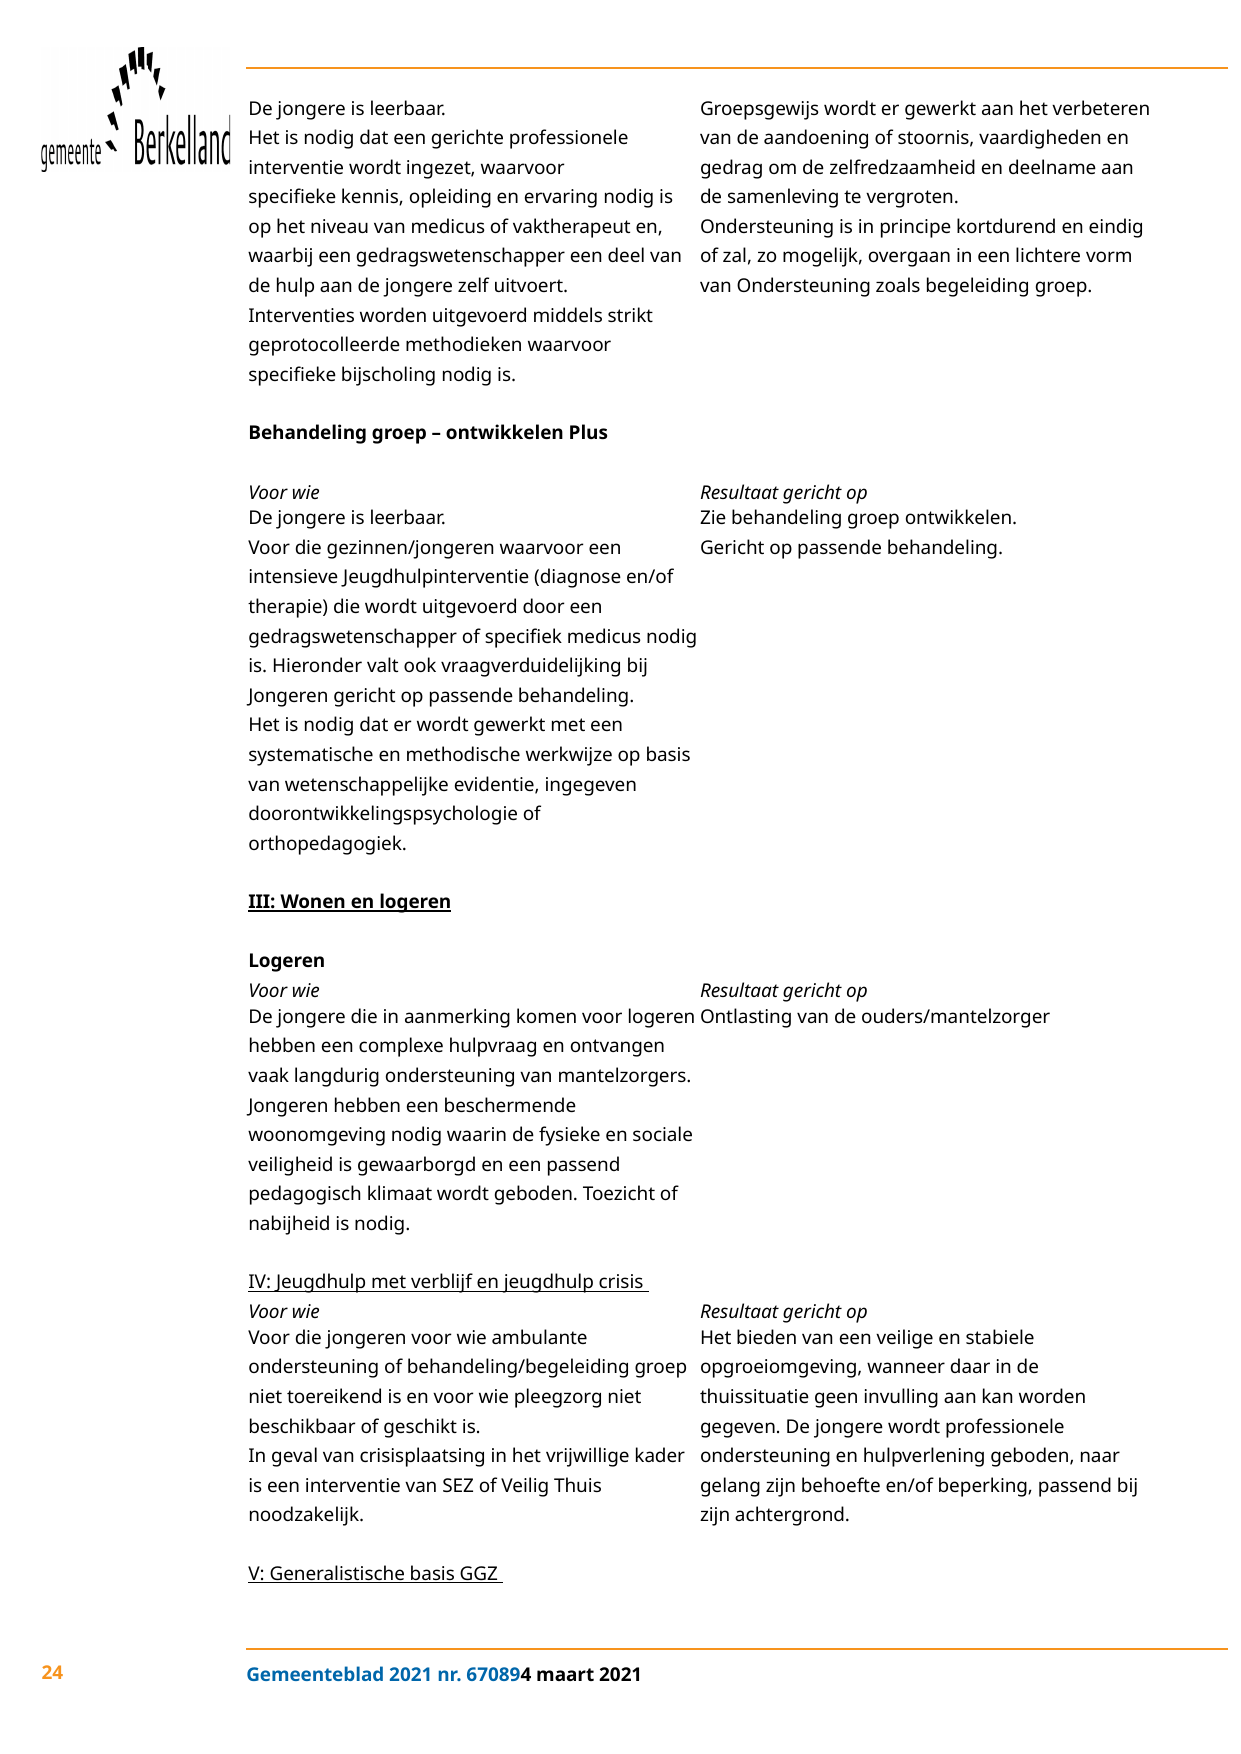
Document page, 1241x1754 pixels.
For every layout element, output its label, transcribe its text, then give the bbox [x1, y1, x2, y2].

table_cell De jongere is leerbaar. Het is nodig dat een gerichte professionele interventie wordt ingezet, waarvoor specifieke kennis, opleiding en ervaring nodig is op het niveau van medicus of vaktherapeut en, waarbij een gedragswetenschapper een deel van de hulp aan de jongere zelf uitvoert. Interventies worden uitgevoerd middels strikt geprotocolleerde methodieken waarvoor specifieke bijscholing nodig is. [248, 95, 700, 387]
text III: Wonen en logeren [248, 888, 1152, 914]
text IV: Jeugdhulp met verblijf en jeugdhulp crisis [248, 1269, 1152, 1294]
table_cell Zie behandeling groep ontwikkelen. Gericht op passende behandeling. [700, 505, 1152, 856]
table_header Voor wie [248, 978, 700, 1003]
table_header Resultaat gericht op [700, 1299, 1152, 1324]
text Behandeling groep – ontwikkelen Plus [248, 419, 1152, 445]
table_header Voor wie [248, 479, 700, 504]
table_cell Voor die jongeren voor wie ambulante ondersteuning of behandeling/begeleiding groep niet toereikend is en voor wie pleegzorg niet beschikbaar of geschikt is. In geval van crisisplaatsing in het vrijwillige kader is een interventie van SEZ of Veilig Thuis noodzakelijk. [248, 1324, 700, 1527]
table_header Voor wie [248, 1299, 700, 1324]
table_cell De jongere is leerbaar. Voor die gezinnen/jongeren waarvoor een intensieve Jeugdhulpinterventie (diagnose en/of therapie) die wordt uitgevoerd door een gedragswetenschapper of specifiek medicus nodig is. Hieronder valt ook vraagverduidelijking bij Jongeren gericht op passende behandeling. Het is nodig dat er wordt gewerkt met een systematische en methodische werkwijze op basis van wetenschappelijke evidentie, ingegeven doorontwikkelingspsychologie of orthopedagogiek. [248, 505, 700, 856]
text V: Generalistische basis GGZ [248, 1560, 1152, 1586]
table_cell De jongere die in aanmerking komen voor logeren hebben een complexe hulpvraag en ontvangen vaak langdurig ondersteuning van mantelzorgers. Jongeren hebben een beschermende woonomgeving nodig waarin de fysieke en sociale veiligheid is gewaarborgd en een passend pedagogisch klimaat wordt geboden. Toezicht of nabijheid is nodig. [248, 1003, 700, 1236]
table_cell Het bieden van een veilige en stabiele opgroeiomgeving, wanneer daar in de thuissituatie geen invulling aan kan worden gegeven. De jongere wordt professionele ondersteuning en hulpverlening geboden, naar gelang zijn behoefte en/of beperking, passend bij zijn achtergrond. [700, 1324, 1152, 1527]
text Logeren [248, 948, 1152, 973]
table_header Resultaat gericht op [700, 479, 1152, 504]
table_header Resultaat gericht op [700, 978, 1152, 1003]
table_cell Ontlasting van de ouders/mantelzorger [700, 1003, 1152, 1236]
table_cell Groepsgewijs wordt er gewerkt aan het verbeteren van de aandoening of stoornis, vaardigheden en gedrag om de zelfredzaamheid en deelname aan de samenleving te vergroten. Ondersteuning is in principe kortdurend en eindig of zal, zo mogelijk, overgaan in een lichtere vorm van Ondersteuning zoals begeleiding groep. [700, 95, 1152, 387]
picture [41, 47, 231, 172]
